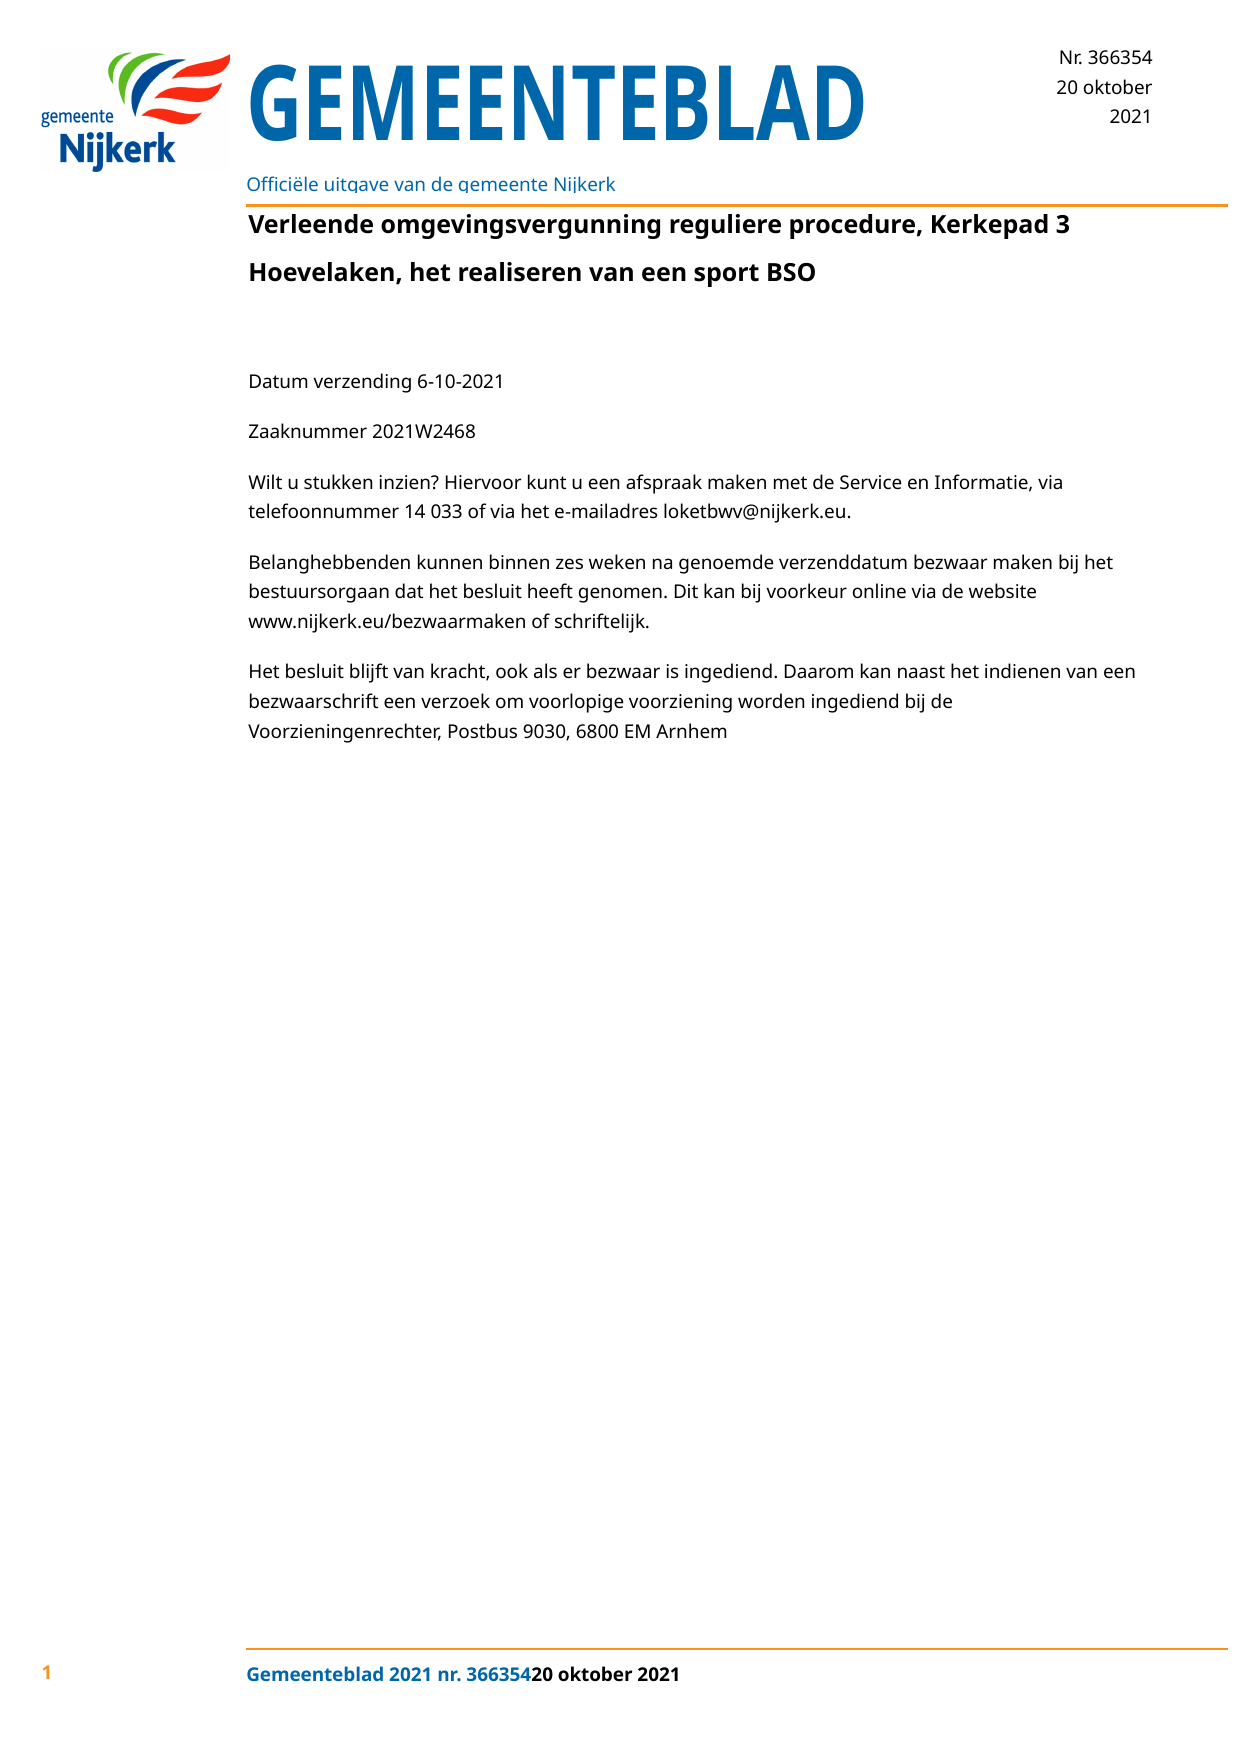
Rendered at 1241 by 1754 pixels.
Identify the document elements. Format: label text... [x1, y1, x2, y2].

text Datum verzending 6-10-2021 [248, 368, 1152, 394]
picture [41, 47, 231, 172]
text Zaaknummer 2021W2468 [248, 419, 1152, 444]
text Wilt u stukken inzien? Hiervoor kunt u een afspraak maken met de Service en Informatie, via telefoonnummer 14 033 of via het e-mailadres loketbwv@nijkerk.eu. [248, 469, 1152, 524]
text Belanghebbenden kunnen binnen zes weken na genoemde verzenddatum bezwaar maken bij het bestuursorgaan dat het besluit heeft genomen. Dit kan bij voorkeur online via de website www.nijkerk.eu/bezwaarmaken of schriftelijk. [248, 549, 1152, 634]
text Het besluit blijft van kracht, ook als er bezwaar is ingediend. Daarom kan naast het indienen van een bezwaarschrift een verzoek om voorlopige voorziening worden ingediend bij de Voorzieningenrechter, Postbus 9030, 6800 EM Arnhem [248, 659, 1152, 744]
text Verleende omgevingsvergunning reguliere procedure, Kerkepad 3 Hoevelaken, het realiseren van een sport BSO [248, 207, 1152, 288]
